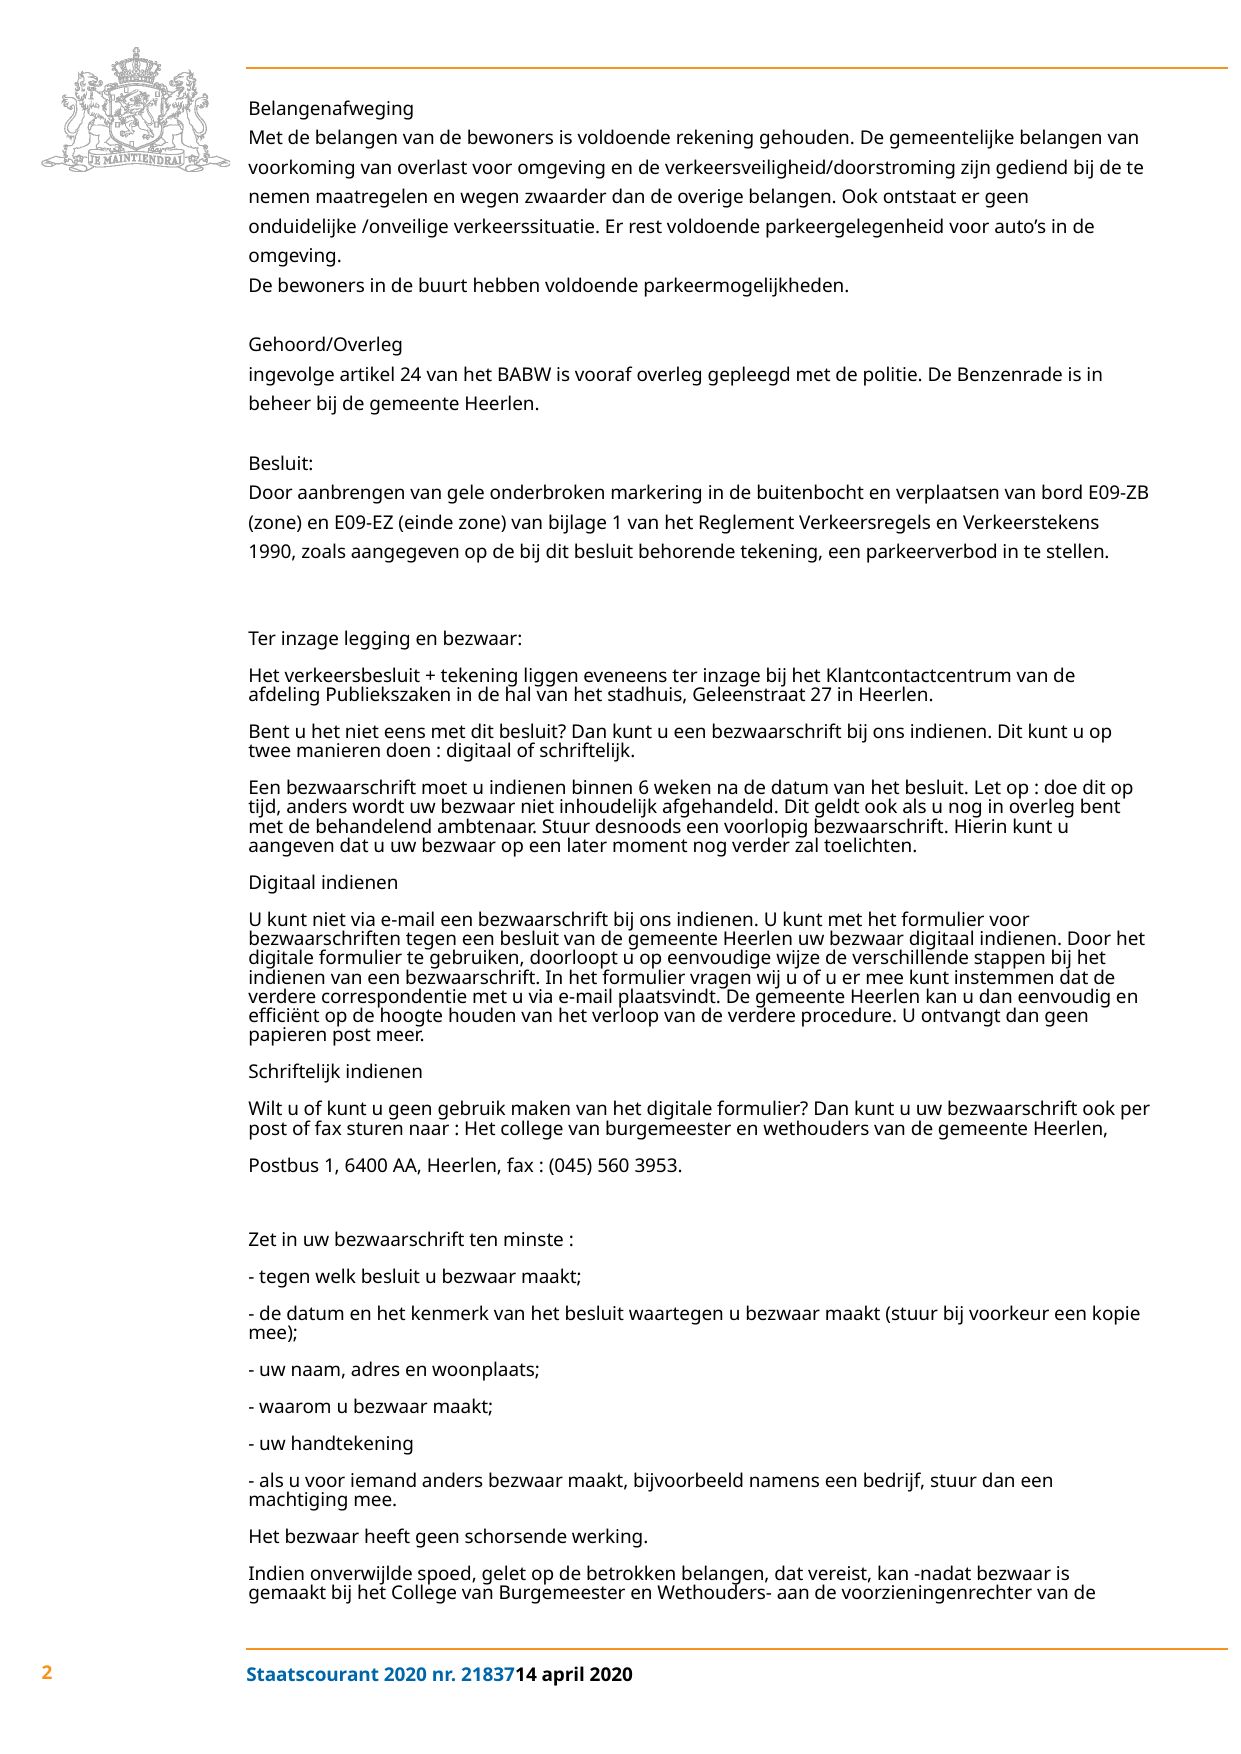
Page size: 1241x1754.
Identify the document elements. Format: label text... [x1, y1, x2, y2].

text ingevolge artikel 24 van het BABW is vooraf overleg gepleegd met de politie. De Benzenrade is in beheer bij de gemeente Heerlen. [248, 361, 1152, 416]
text Ter inzage legging en bezwaar: [248, 629, 1152, 649]
text Het bezwaar heeft geen schorsende werking. [248, 1528, 1152, 1547]
text Digitaal indienen [248, 874, 1152, 893]
text Een bezwaarschrift moet u indienen binnen 6 weken na de datum van het besluit. Let op : doe dit op tijd, anders wordt uw bezwaar niet inhoudelijk afgehandeld. Dit geldt ook als u nog in overleg bent met de behandelend ambtenaar. Stuur desnoods een voorlopig bezwaarschrift. Hierin kunt u aangeven dat u uw bezwaar op een later moment nog verder zal toelichten. [248, 779, 1152, 856]
picture [41, 47, 231, 172]
text Belangenafweging [248, 95, 1152, 121]
text Wilt u of kunt u geen gebruik maken van het digitale formulier? Dan kunt u uw bezwaarschrift ook per post of fax sturen naar : Het college van burgemeester en wethouders van de gemeente Heerlen, [248, 1100, 1152, 1139]
text De bewoners in de buurt hebben voldoende parkeermogelijkheden. [248, 272, 1152, 298]
text Indien onverwijlde spoed, gelet op de betrokken belangen, dat vereist, kan -nadat bezwaar is gemaakt bij het College van Burgemeester en Wethouders- aan de voorzieningenrechter van de [248, 1565, 1152, 1603]
text Gehoord/Overleg [248, 331, 1152, 357]
text Zet in uw bezwaarschrift ten minste : [248, 1231, 1152, 1250]
text - uw handtekening [248, 1435, 1152, 1454]
text Bent u het niet eens met dit besluit? Dan kunt u een bezwaarschrift bij ons indienen. Dit kunt u op twee manieren doen : digitaal of schriftelijk. [248, 723, 1152, 761]
text U kunt niet via e-mail een bezwaarschrift bij ons indienen. U kunt met het formulier voor bezwaarschriften tegen een besluit van de gemeente Heerlen uw bezwaar digitaal indienen. Door het digitale formulier te gebruiken, doorloopt u op eenvoudige wijze de verschillende stappen bij het indienen van een bezwaarschrift. In het formulier vragen wij u of u er mee kunt instemmen dat de verdere correspondentie met u via e-mail plaatsvindt. De gemeente Heerlen kan u dan eenvoudig en efficiënt op de hoogte houden van het verloop van de verdere procedure. U ontvangt dan geen papieren post meer. [248, 911, 1152, 1046]
text Het verkeersbesluit + tekening liggen eveneens ter inzage bij het Klantcontactcentrum van de afdeling Publiekszaken in de hal van het stadhuis, Geleenstraat 27 in Heerlen. [248, 667, 1152, 705]
text - tegen welk besluit u bezwaar maakt; [248, 1268, 1152, 1287]
text Postbus 1, 6400 AA, Heerlen, fax : (045) 560 3953. [248, 1157, 1152, 1176]
text Besluit: [248, 450, 1152, 476]
text Schriftelijk indienen [248, 1063, 1152, 1083]
text - de datum en het kenmerk van het besluit waartegen u bezwaar maakt (stuur bij voorkeur een kopie mee); [248, 1304, 1152, 1343]
text Met de belangen van de bewoners is voldoende rekening gehouden. De gemeentelijke belangen van voorkoming van overlast voor omgeving en de verkeersveiligheid/doorstroming zijn gediend bij de te nemen maatregelen en wegen zwaarder dan de overige belangen. Ook ontstaat er geen onduidelijke /onveilige verkeerssituatie. Er rest voldoende parkeergelegenheid voor auto’s in de omgeving. [248, 124, 1152, 268]
text Door aanbrengen van gele onderbroken markering in de buitenbocht en verplaatsen van bord E09-ZB (zone) en E09-EZ (einde zone) van bijlage 1 van het Reglement Verkeersregels en Verkeerstekens 1990, zoals aangegeven op de bij dit besluit behorende tekening, een parkeerverbod in te stellen. [248, 479, 1152, 564]
text - uw naam, adres en woonplaats; [248, 1361, 1152, 1380]
text - waarom u bezwaar maakt; [248, 1398, 1152, 1417]
text - als u voor iemand anders bezwaar maakt, bijvoorbeeld namens een bedrijf, stuur dan een machtiging mee. [248, 1472, 1152, 1510]
